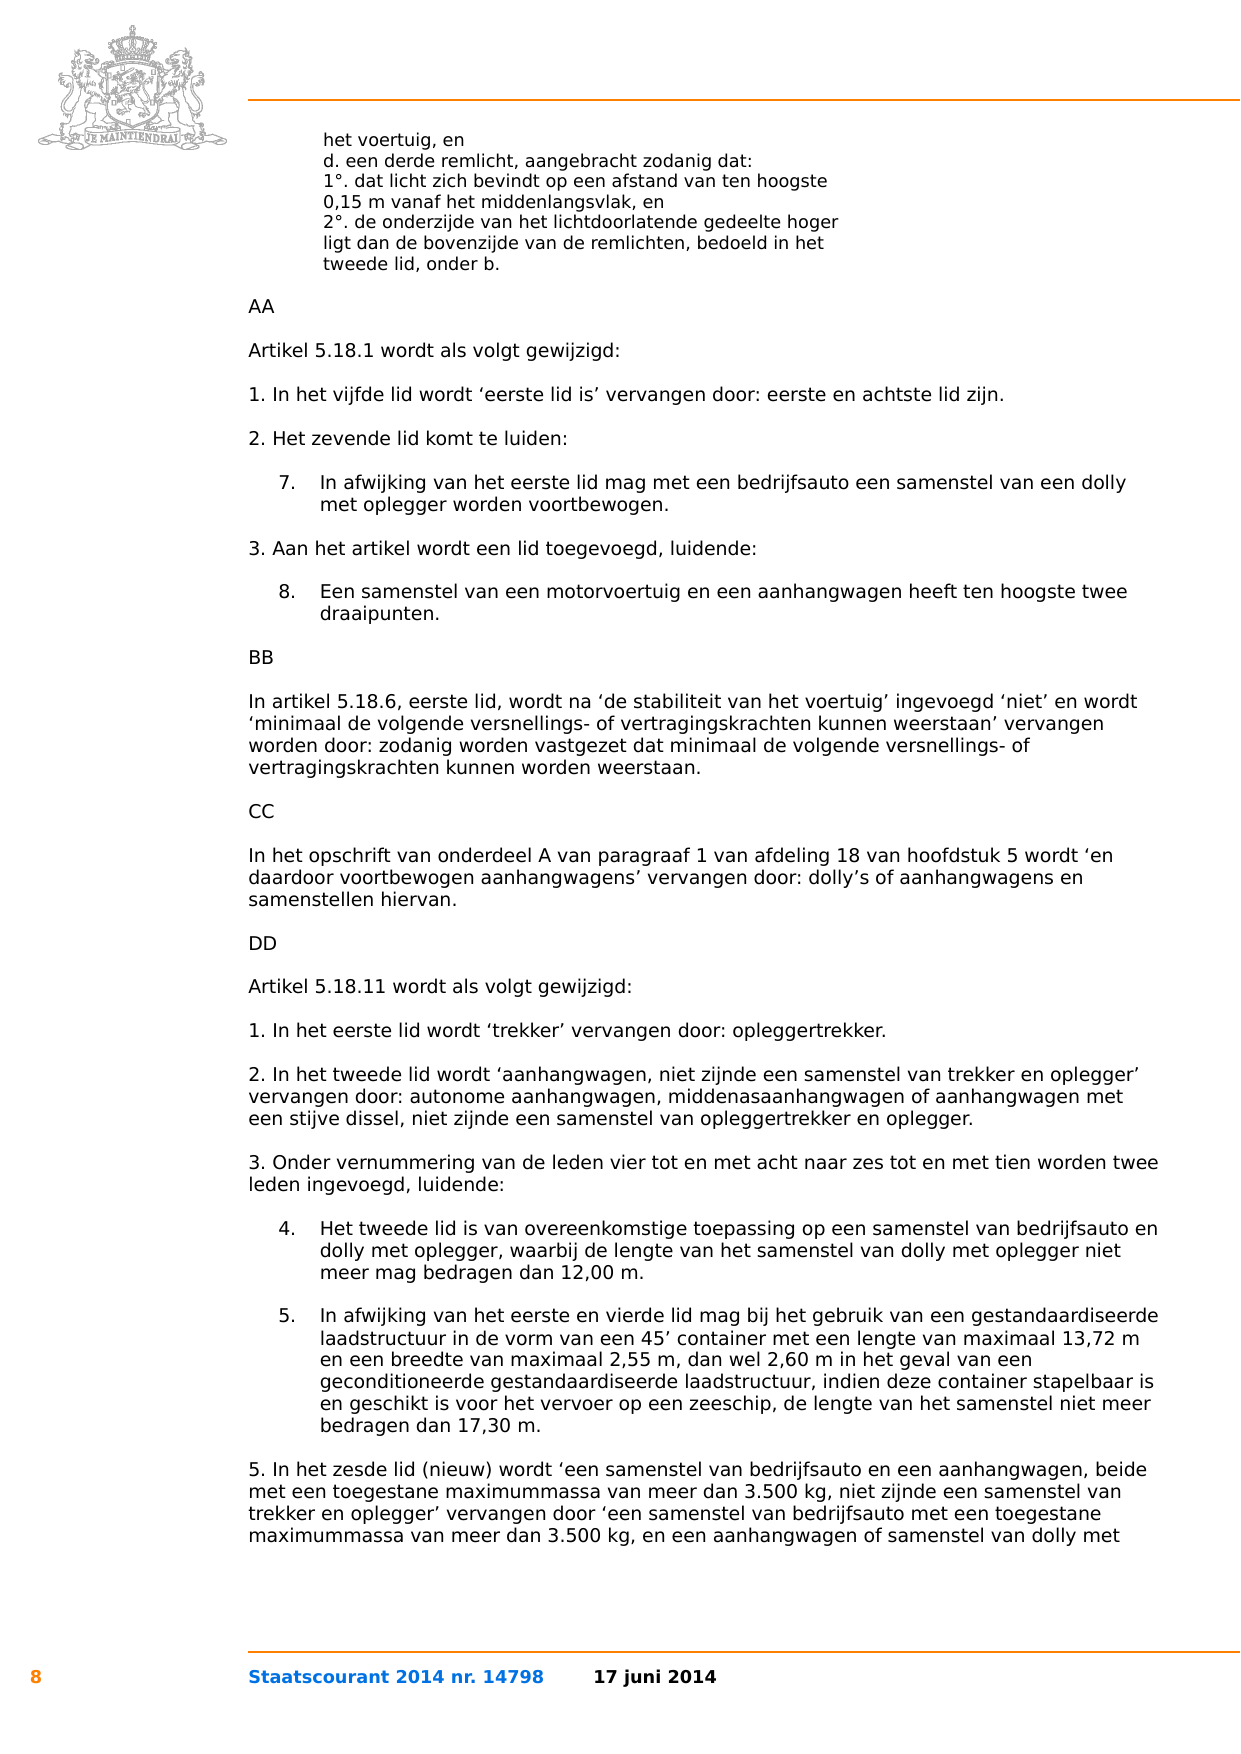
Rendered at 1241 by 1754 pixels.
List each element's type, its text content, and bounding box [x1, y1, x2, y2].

table_cell [278, 130, 317, 274]
table_cell het voertuig, en d. een derde remlicht, aangebracht zodanig dat: 1°. dat licht zich bevindt op een afstand van ten hoogste 0,15 m vanaf het middenlangsvlak, en 2°. de onderzijde van het lichtdoorlatende gedeelte hoger ligt dan de bovenzijde van de remlichten, bedoeld in het tweede lid, onder b. [317, 130, 868, 274]
text 5. In afwijking van het eerste en vierde lid mag bij het gebruik van een gestandaardiseerde laadstructuur in de vorm van een 45’ container met een lengte van maximaal 13,72 m en een breedte van maximaal 2,55 m, dan wel 2,60 m in het geval van een geconditioneerde gestandaardiseerde laadstructuur, indien deze container stapelbaar is en geschikt is voor het vervoer op een zeeschip, de lengte van het samenstel niet meer bedragen dan 17,30 m. [278, 1305, 1163, 1437]
text 3. Onder vernummering van de leden vier tot en met acht naar zes tot en met tien worden twee leden ingevoegd, luidende: [248, 1152, 1163, 1196]
text 3. Aan het artikel wordt een lid toegevoegd, luidende: [248, 537, 1163, 559]
picture [38, 25, 227, 150]
table_cell [868, 130, 1163, 274]
text In het opschrift van onderdeel A van paragraaf 1 van afdeling 18 van hoofdstuk 5 wordt ‘en daardoor voortbewogen aanhangwagens’ vervangen door: dolly’s of aanhangwagens en samenstellen hiervan. [248, 844, 1163, 911]
text In artikel 5.18.6, eerste lid, wordt na ‘de stabiliteit van het voertuig’ ingevoegd ‘niet’ en wordt ‘minimaal de volgende versnellings- of vertragingskrachten kunnen weerstaan’ vervangen worden door: zodanig worden vastgezet dat minimaal de volgende versnellings- of vertragingskrachten kunnen worden weerstaan. [248, 691, 1163, 779]
text BB [248, 647, 1163, 669]
text 2. Het zevende lid komt te luiden: [248, 428, 1163, 450]
text AA [248, 296, 1163, 318]
text 5. In het zesde lid (nieuw) wordt ‘een samenstel van bedrijfsauto en een aanhangwagen, beide met een toegestane maximummassa van meer dan 3.500 kg, niet zijnde een samenstel van trekker en oplegger’ vervangen door ‘een samenstel van bedrijfsauto met een toegestane maximummassa van meer dan 3.500 kg, en een aanhangwagen of samenstel van dolly met [248, 1459, 1163, 1547]
text CC [248, 801, 1163, 823]
text 2. In het tweede lid wordt ‘aanhangwagen, niet zijnde een samenstel van trekker en oplegger’ vervangen door: autonome aanhangwagen, middenasaanhangwagen of aanhangwagen met een stijve dissel, niet zijnde een samenstel van opleggertrekker en oplegger. [248, 1064, 1163, 1130]
text DD [248, 932, 1163, 954]
text 7. In afwijking van het eerste lid mag met een bedrijfsauto een samenstel van een dolly met oplegger worden voortbewogen. [278, 472, 1163, 516]
text 1. In het vijfde lid wordt ‘eerste lid is’ vervangen door: eerste en achtste lid zijn. [248, 384, 1163, 406]
text 1. In het eerste lid wordt ‘trekker’ vervangen door: opleggertrekker. [248, 1020, 1163, 1042]
text Artikel 5.18.11 wordt als volgt gewijzigd: [248, 976, 1163, 998]
text 4. Het tweede lid is van overeenkomstige toepassing op een samenstel van bedrijfsauto en dolly met oplegger, waarbij de lengte van het samenstel van dolly met oplegger niet meer mag bedragen dan 12,00 m. [278, 1218, 1163, 1283]
text 8. Een samenstel van een motorvoertuig en een aanhangwagen heeft ten hoogste twee draaipunten. [278, 581, 1163, 625]
text Artikel 5.18.1 wordt als volgt gewijzigd: [248, 340, 1163, 362]
